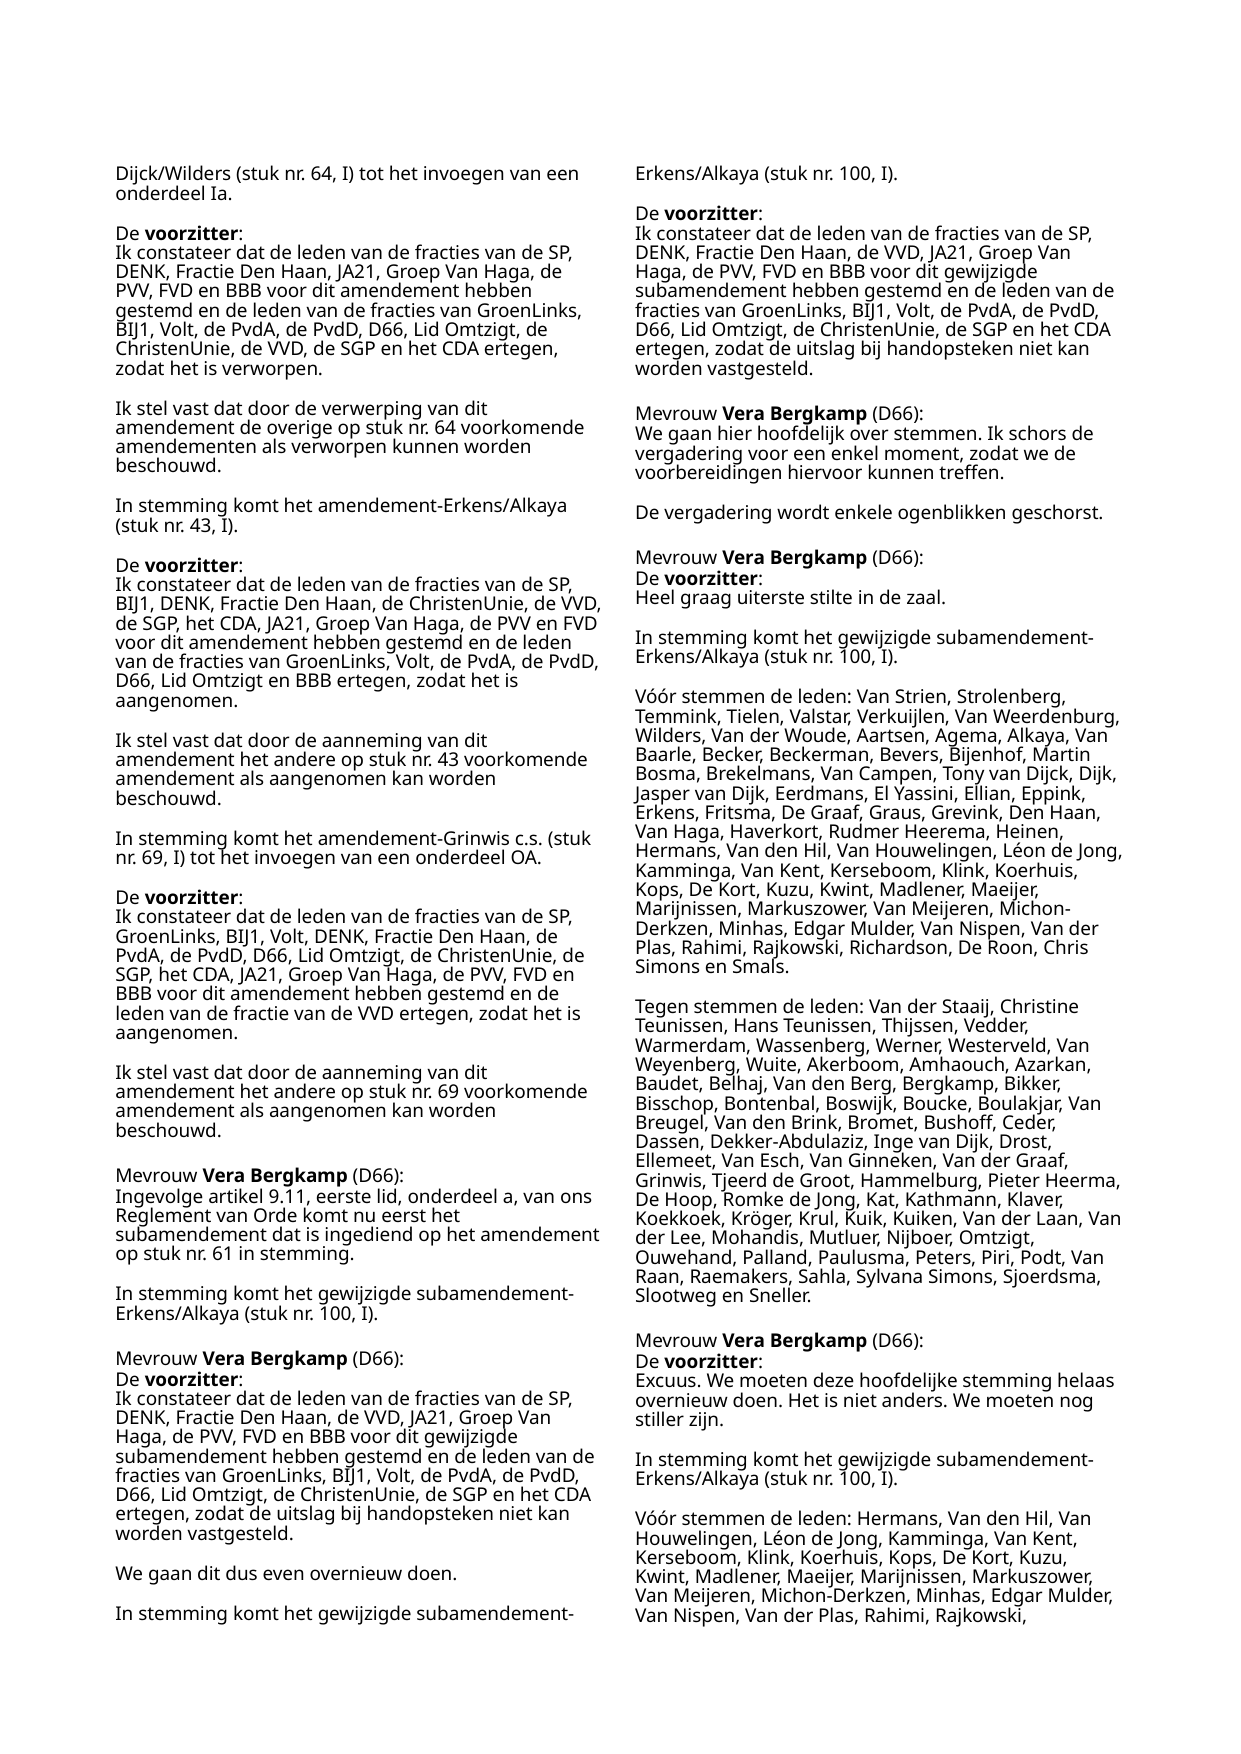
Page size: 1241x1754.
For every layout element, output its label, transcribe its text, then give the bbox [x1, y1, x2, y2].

text De voorzitter: [115, 889, 605, 908]
text Ik constateer dat de leden van de fracties van de SP, DENK, Fractie Den Haan, JA21, Groep Van Haga, de PVV, FVD en BBB voor dit amendement hebben gestemd en de leden van de fracties van GroenLinks, BIJ1, Volt, de PvdA, de PvdD, D66, Lid Omtzigt, de ChristenUnie, de VVD, de SGP en het CDA ertegen, zodat het is verworpen. [115, 244, 605, 379]
text Mevrouw Vera Bergkamp (D66): [115, 1345, 605, 1371]
text Heel graag uiterste stilte in de zaal. [635, 589, 1125, 608]
text In stemming komt het gewijzigde subamendement-Erkens/Alkaya (stuk nr. 100, I). [115, 1285, 605, 1324]
text Mevrouw Vera Bergkamp (D66): [635, 544, 1125, 570]
text De vergadering wordt enkele ogenblikken geschorst. [635, 504, 1125, 523]
text We gaan dit dus even overnieuw doen. [115, 1565, 605, 1584]
text In stemming komt het amendement-Grinwis c.s. (stuk nr. 69, I) tot het invoegen van een onderdeel OA. [115, 830, 605, 868]
text Mevrouw Vera Bergkamp (D66): [115, 1162, 605, 1188]
text In stemming komt het gewijzigde subamendement-Erkens/Alkaya (stuk nr. 100, I). [635, 629, 1125, 668]
text Mevrouw Vera Bergkamp (D66): [635, 1327, 1125, 1353]
text In stemming komt het gewijzigde subamendement-Erkens/Alkaya (stuk nr. 100, I). [635, 1451, 1125, 1489]
text De voorzitter: [635, 205, 1125, 225]
text Vóór stemmen de leden: Hermans, Van den Hil, Van Houwelingen, Léon de Jong, Kamminga, Van Kent, Kerseboom, Klink, Koerhuis, Kops, De Kort, Kuzu, Kwint, Madlener, Maeijer, Marijnissen, Markuszower, Van Meijeren, Michon-Derkzen, Minhas, Edgar Mulder, Van Nispen, Van der Plas, Rahimi, Rajkowski, [635, 1510, 1125, 1626]
text In stemming komt het amendement-Erkens/Alkaya (stuk nr. 43, I). [115, 497, 605, 536]
text Dijck/Wilders (stuk nr. 64, I) tot het invoegen van een onderdeel Ia. [115, 165, 605, 204]
text Ik constateer dat de leden van de fracties van de SP, BIJ1, DENK, Fractie Den Haan, de ChristenUnie, de VVD, de SGP, het CDA, JA21, Groep Van Haga, de PVV en FVD voor dit amendement hebben gestemd en de leden van de fracties van GroenLinks, Volt, de PvdA, de PvdD, D66, Lid Omtzigt en BBB ertegen, zodat het is aangenomen. [115, 576, 605, 711]
text Ik constateer dat de leden van de fracties van de SP, GroenLinks, BIJ1, Volt, DENK, Fractie Den Haan, de PvdA, de PvdD, D66, Lid Omtzigt, de ChristenUnie, de SGP, het CDA, JA21, Groep Van Haga, de PVV, FVD en BBB voor dit amendement hebben gestemd en de leden van de fractie van de VVD ertegen, zodat het is aangenomen. [115, 908, 605, 1043]
text Ik stel vast dat door de verwerping van dit amendement de overige op stuk nr. 64 voorkomende amendementen als verworpen kunnen worden beschouwd. [115, 399, 605, 477]
text Vóór stemmen de leden: Van Strien, Strolenberg, Temmink, Tielen, Valstar, Verkuijlen, Van Weerdenburg, Wilders, Van der Woude, Aartsen, Agema, Alkaya, Van Baarle, Becker, Beckerman, Bevers, Bijenhof, Martin Bosma, Brekelmans, Van Campen, Tony van Dijck, Dijk, Jasper van Dijk, Eerdmans, El Yassini, Ellian, Eppink, Erkens, Fritsma, De Graaf, Graus, Grevink, Den Haan, Van Haga, Haverkort, Rudmer Heerema, Heinen, Hermans, Van den Hil, Van Houwelingen, Léon de Jong, Kamminga, Van Kent, Kerseboom, Klink, Koerhuis, Kops, De Kort, Kuzu, Kwint, Madlener, Maeijer, Marijnissen, Markuszower, Van Meijeren, Michon-Derkzen, Minhas, Edgar Mulder, Van Nispen, Van der Plas, Rahimi, Rajkowski, Richardson, De Roon, Chris Simons en Smals. [635, 688, 1125, 977]
text In stemming komt het gewijzigde subamendement- [115, 1605, 605, 1624]
text Erkens/Alkaya (stuk nr. 100, I). [635, 165, 1125, 184]
text Ingevolge artikel 9.11, eerste lid, onderdeel a, van ons Reglement van Orde komt nu eerst het subamendement dat is ingediend op het amendement op stuk nr. 61 in stemming. [115, 1188, 605, 1265]
text Ik stel vast dat door de aanneming van dit amendement het andere op stuk nr. 69 voorkomende amendement als aangenomen kan worden beschouwd. [115, 1064, 605, 1141]
text Tegen stemmen de leden: Van der Staaij, Christine Teunissen, Hans Teunissen, Thijssen, Vedder, Warmerdam, Wassenberg, Werner, Westerveld, Van Weyenberg, Wuite, Akerboom, Amhaouch, Azarkan, Baudet, Belhaj, Van den Berg, Bergkamp, Bikker, Bisschop, Bontenbal, Boswijk, Boucke, Boulakjar, Van Breugel, Van den Brink, Bromet, Bushoff, Ceder, Dassen, Dekker-Abdulaziz, Inge van Dijk, Drost, Ellemeet, Van Esch, Van Ginneken, Van der Graaf, Grinwis, Tjeerd de Groot, Hammelburg, Pieter Heerma, De Hoop, Romke de Jong, Kat, Kathmann, Klaver, Koekkoek, Kröger, Krul, Kuik, Kuiken, Van der Laan, Van der Lee, Mohandis, Mutluer, Nijboer, Omtzigt, Ouwehand, Palland, Paulusma, Peters, Piri, Podt, Van Raan, Raemakers, Sahla, Sylvana Simons, Sjoerdsma, Slootweg en Sneller. [635, 998, 1125, 1306]
text Ik constateer dat de leden van de fracties van de SP, DENK, Fractie Den Haan, de VVD, JA21, Groep Van Haga, de PVV, FVD en BBB voor dit gewijzigde subamendement hebben gestemd en de leden van de fracties van GroenLinks, BIJ1, Volt, de PvdA, de PvdD, D66, Lid Omtzigt, de ChristenUnie, de SGP en het CDA ertegen, zodat de uitslag bij handopsteken niet kan worden vastgesteld. [115, 1390, 605, 1544]
text De voorzitter: [635, 570, 1125, 589]
text De voorzitter: [115, 557, 605, 576]
text De voorzitter: [635, 1353, 1125, 1372]
text Excuus. We moeten deze hoofdelijke stemming helaas overnieuw doen. Het is niet anders. We moeten nog stiller zijn. [635, 1372, 1125, 1430]
text Ik constateer dat de leden van de fracties van de SP, DENK, Fractie Den Haan, de VVD, JA21, Groep Van Haga, de PVV, FVD en BBB voor dit gewijzigde subamendement hebben gestemd en de leden van de fracties van GroenLinks, BIJ1, Volt, de PvdA, de PvdD, D66, Lid Omtzigt, de ChristenUnie, de SGP en het CDA ertegen, zodat de uitslag bij handopsteken niet kan worden vastgesteld. [635, 225, 1125, 379]
text Mevrouw Vera Bergkamp (D66): [635, 400, 1125, 425]
text De voorzitter: [115, 1371, 605, 1390]
text De voorzitter: [115, 225, 605, 244]
text We gaan hier hoofdelijk over stemmen. Ik schors de vergadering voor een enkel moment, zodat we de voorbereidingen hiervoor kunnen treffen. [635, 425, 1125, 483]
text Ik stel vast dat door de aanneming van dit amendement het andere op stuk nr. 43 voorkomende amendement als aangenomen kan worden beschouwd. [115, 732, 605, 809]
